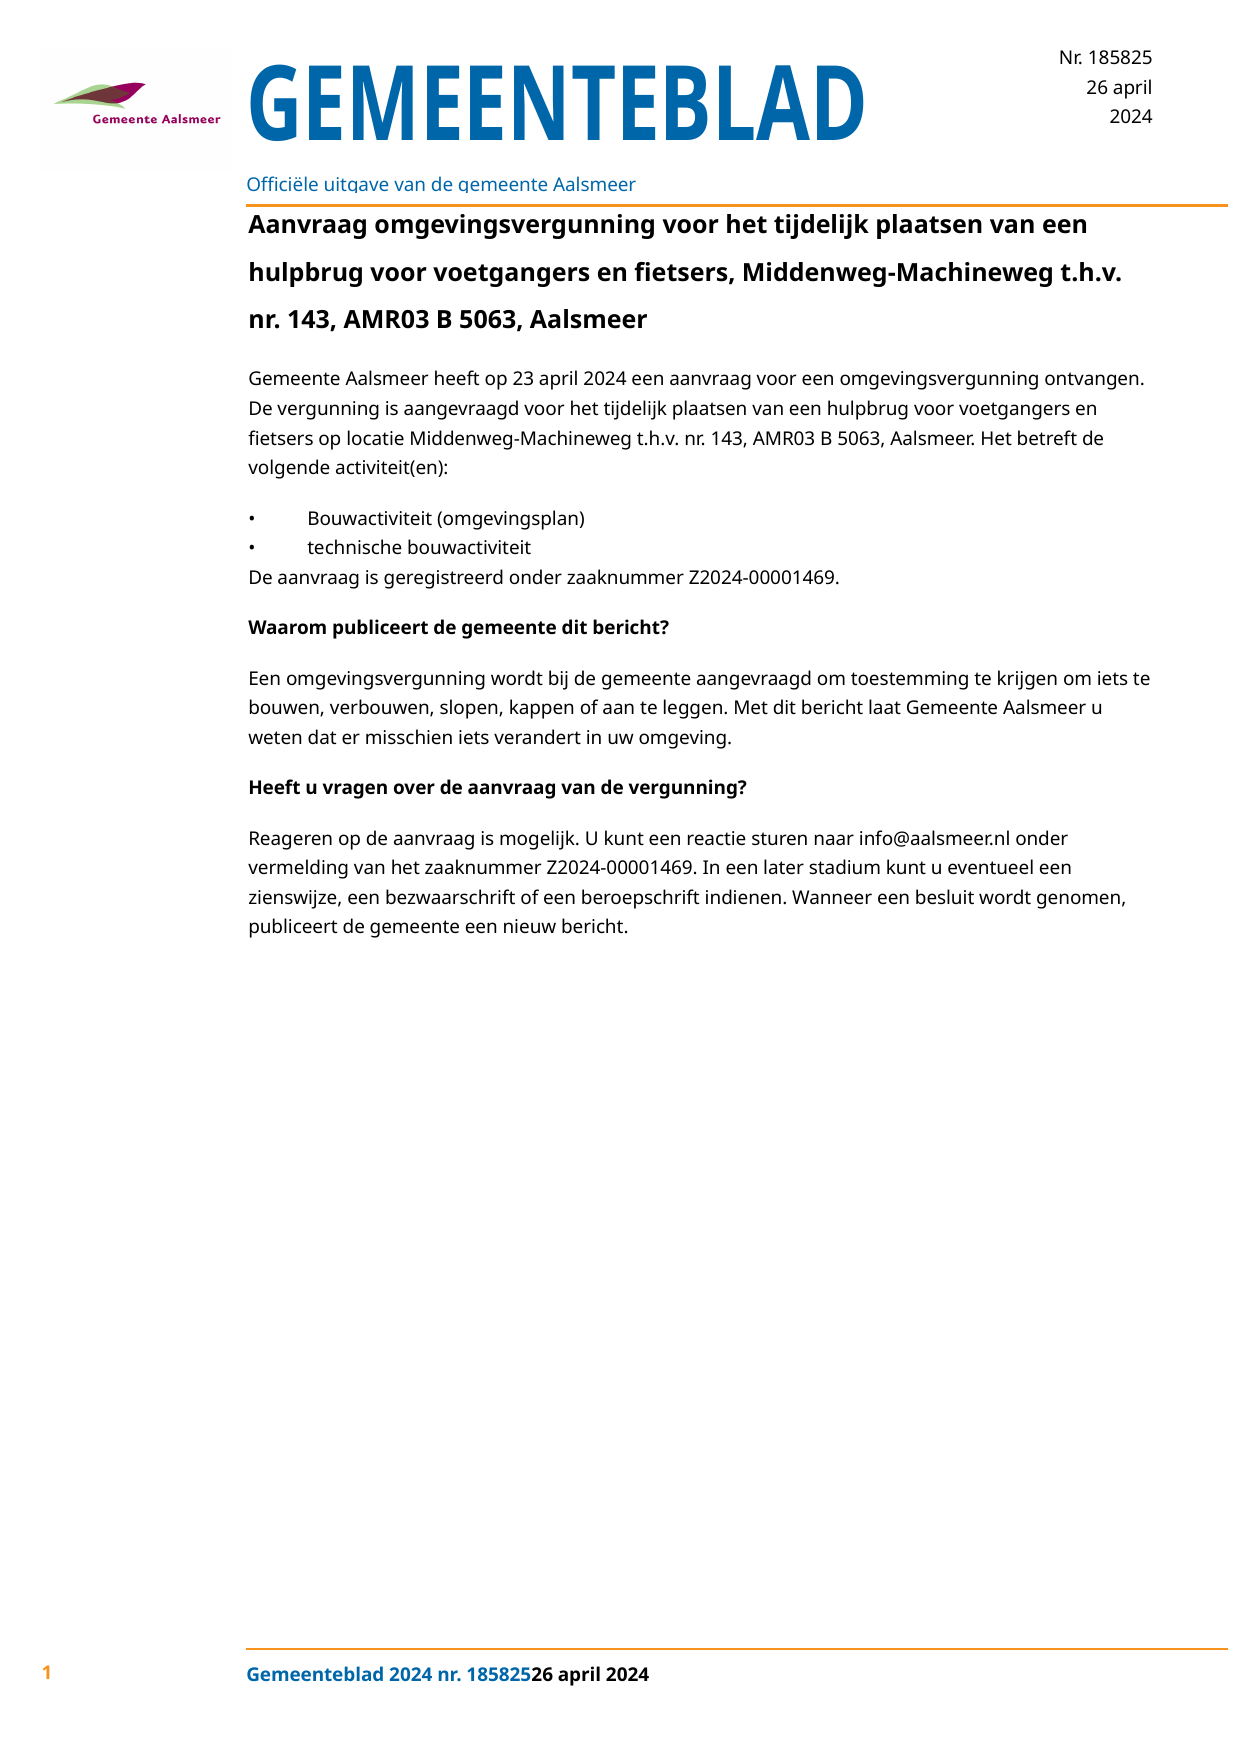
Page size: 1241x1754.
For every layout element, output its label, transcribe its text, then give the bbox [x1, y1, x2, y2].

picture [41, 47, 231, 172]
text Waarom publiceert de gemeente dit bericht? [248, 614, 1152, 640]
text Gemeente Aalsmeer heeft op 23 april 2024 een aanvraag voor een omgevingsvergunning ontvangen. De vergunning is aangevraagd voor het tijdelijk plaatsen van een hulpbrug voor voetgangers en fietsers op locatie Middenweg-Machineweg t.h.v. nr. 143, AMR03 B 5063, Aalsmeer. Het betreft de volgende activiteit(en): [248, 366, 1152, 480]
text Reageren op de aanvraag is mogelijk. U kunt een reactie sturen naar info@aalsmeer.nl onder vermelding van het zaaknummer Z2024-00001469. In een later stadium kunt u eventueel een zienswijze, een bezwaarschrift of een beroepschrift indienen. Wanneer een besluit wordt genomen, publiceert de gemeente een nieuw bericht. [248, 825, 1152, 939]
text Aanvraag omgevingsvergunning voor het tijdelijk plaatsen van een hulpbrug voor voetgangers en fietsers, Middenweg-Machineweg t.h.v. nr. 143, AMR03 B 5063, Aalsmeer [248, 207, 1152, 336]
list Bouwactiviteit (omgevingsplan) [248, 505, 1152, 530]
text Een omgevingsvergunning wordt bij de gemeente aangevraagd om toestemming te krijgen om iets te bouwen, verbouwen, slopen, kappen of aan te leggen. Met dit bericht laat Gemeente Aalsmeer u weten dat er misschien iets verandert in uw omgeving. [248, 665, 1152, 749]
text De aanvraag is geregistreerd onder zaaknummer Z2024-00001469. [248, 564, 1152, 589]
list technische bouwactiviteit [248, 534, 1152, 560]
text Heeft u vragen over de aanvraag van de vergunning? [248, 774, 1152, 800]
